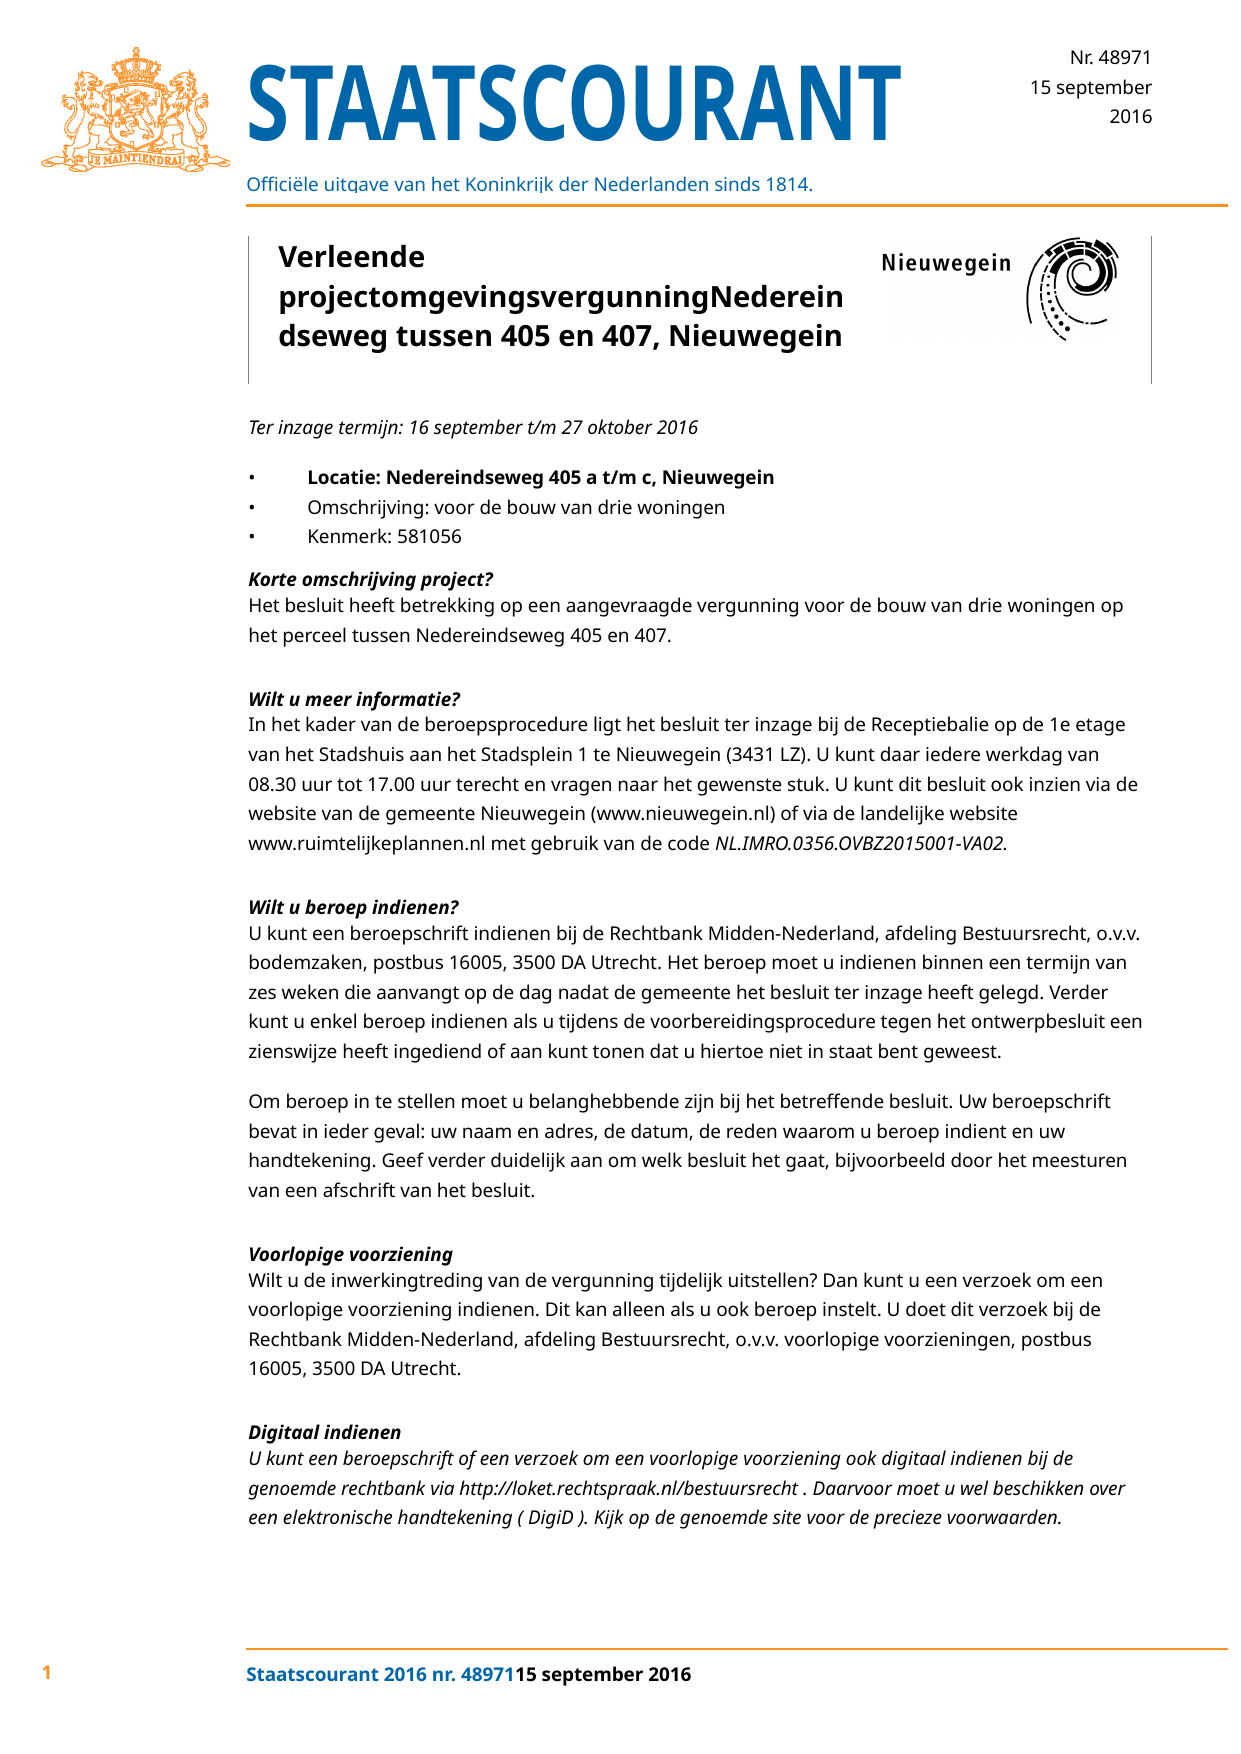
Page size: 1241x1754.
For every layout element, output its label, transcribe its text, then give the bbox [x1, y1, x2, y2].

text U kunt een beroepschrift indienen bij de Rechtbank Midden-Nederland, afdeling Bestuursrecht, o.v.v. bodemzaken, postbus 16005, 3500 DA Utrecht. Het beroep moet u indienen binnen een termijn van zes weken die aanvangt op de dag nadat de gemeente het besluit ter inzage heeft gelegd. Verder kunt u enkel beroep indienen als u tijdens de voorbereidingsprocedure tegen het ontwerpbesluit een zienswijze heeft ingediend of aan kunt tonen dat u hiertoe niet in staat bent geweest. [248, 920, 1152, 1064]
table_header Verleende projectomgevingsvergunningNedereindseweg tussen 405 en 407, Nieuwegein [249, 236, 850, 384]
text Voorlopige voorziening [248, 1241, 1152, 1267]
picture [41, 47, 231, 172]
text Het besluit heeft betrekking op een aangevraagde vergunning voor de bouw van drie woningen op het perceel tussen Nedereindseweg 405 en 407. [248, 592, 1152, 648]
text In het kader van de beroepsprocedure ligt het besluit ter inzage bij de Receptiebalie op de 1e etage van het Stadshuis aan het Stadsplein 1 te Nieuwegein (3431 LZ). U kunt daar iedere werkdag van 08.30 uur tot 17.00 uur terecht en vragen naar het gewenste stuk. U kunt dit besluit ook inzien via de website van de gemeente Nieuwegein (www.nieuwegein.nl) of via de landelijke website www.ruimtelijkeplannen.nl met gebruik van de code NL.IMRO.0356.OVBZ2015001-VA02. [248, 712, 1152, 856]
list Omschrijving: voor de bouw van drie woningen [248, 494, 1152, 520]
list Kenmerk: 581056 [248, 523, 1152, 549]
text Ter inzage termijn: 16 september t/m 27 oktober 2016 [248, 414, 1152, 440]
text Wilt u beroep indienen? [248, 894, 1152, 920]
text Wilt u de inwerkingtreding van de vergunning tijdelijk uitstellen? Dan kunt u een verzoek om een voorlopige voorziening indienen. Dit kan alleen als u ook beroep instelt. U doet dit verzoek bij de Rechtbank Midden-Nederland, afdeling Bestuursrecht, o.v.v. voorlopige voorzieningen, postbus 16005, 3500 DA Utrecht. [248, 1267, 1152, 1381]
picture [882, 236, 1119, 342]
table_header [850, 236, 1151, 384]
text Digitaal indienen [248, 1419, 1152, 1445]
text Wilt u meer informatie? [248, 686, 1152, 712]
text Korte omschrijving project? [248, 567, 1152, 592]
list Locatie: Nedereindseweg 405 a t/m c, Nieuwegein [248, 464, 1152, 490]
text U kunt een beroepschrift of een verzoek om een voorlopige voorziening ook digitaal indienen bij de genoemde rechtbank via http://loket.rechtspraak.nl/bestuursrecht . Daarvoor moet u wel beschikken over een elektronische handtekening ( DigiD ). Kijk op de genoemde site voor de precieze voorwaarden. [248, 1445, 1152, 1530]
text Om beroep in te stellen moet u belanghebbende zijn bij het betreffende besluit. Uw beroepschrift bevat in ieder geval: uw naam en adres, de datum, de reden waarom u beroep indient en uw handtekening. Geef verder duidelijk aan om welk besluit het gaat, bijvoorbeeld door het meesturen van een afschrift van het besluit. [248, 1088, 1152, 1203]
